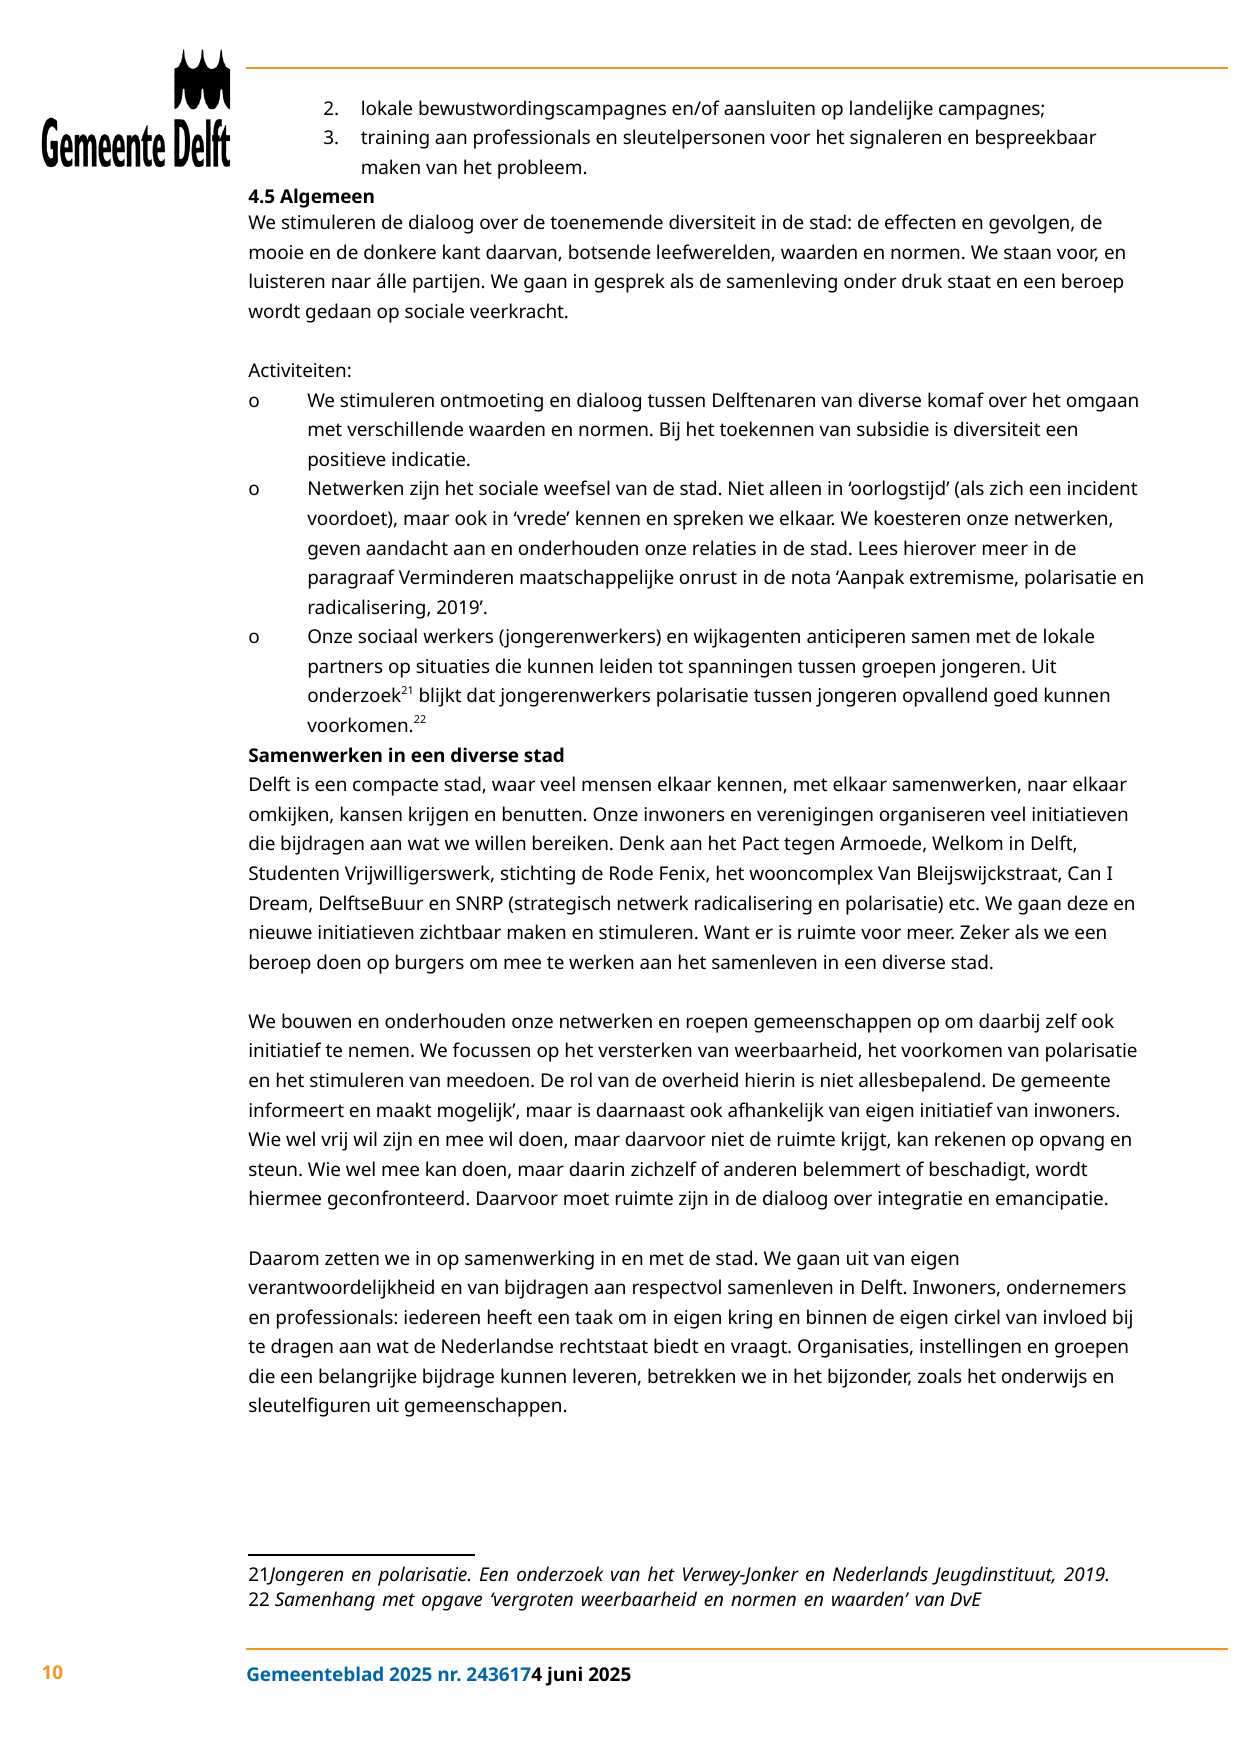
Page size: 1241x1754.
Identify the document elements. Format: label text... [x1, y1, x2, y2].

list training aan professionals en sleutelpersonen voor het signaleren en bespreekbaar maken van het probleem. [323, 124, 1152, 180]
text Daarom zetten we in op samenwerking in en met de stad. We gaan uit van eigen verantwoordelijkheid en van bijdragen aan respectvol samenleven in Delft. Inwoners, ondernemers en professionals: iedereen heeft een taak om in eigen kring en binnen de eigen cirkel van invloed bij te dragen aan wat de Nederlandse rechtstaat biedt en vraagt. Organisaties, instellingen en groepen die een belangrijke bijdrage kunnen leveren, betrekken we in het bijzonder, zoals het onderwijs en sleutelfiguren uit gemeenschappen. [248, 1245, 1152, 1418]
text 4.5 Algemeen [248, 183, 1152, 209]
list Samenhang met opgave ‘vergroten weerbaarheid en normen en waarden’ van DvE [248, 1586, 1152, 1612]
text Activiteiten: [248, 357, 1152, 383]
list Netwerken zijn het sociale weefsel van de stad. Niet alleen in ‘oorlogstijd’ (als zich een incident voordoet), maar ook in ‘vrede’ kennen en spreken we elkaar. We koesteren onze netwerken, geven aandacht aan en onderhouden onze relaties in de stad. Lees hierover meer in de paragraaf Verminderen maatschappelijke onrust in de nota ‘Aanpak extremisme, polarisatie en radicalisering, 2019’. [248, 476, 1152, 619]
list We stimuleren ontmoeting en dialoog tussen Delftenaren van diverse komaf over het omgaan met verschillende waarden en normen. Bij het toekennen van subsidie is diversiteit een positieve indicatie. [248, 387, 1152, 472]
text Samenwerken in een diverse stad [248, 742, 1152, 767]
text Delft is een compacte stad, waar veel mensen elkaar kennen, met elkaar samenwerken, naar elkaar omkijken, kansen krijgen en benutten. Onze inwoners en verenigingen organiseren veel initiatieven die bijdragen aan wat we willen bereiken. Denk aan het Pact tegen Armoede, Welkom in Delft, Studenten Vrijwilligerswerk, stichting de Rode Fenix, het wooncomplex Van Bleijswijckstraat, Can I Dream, DelftseBuur en SNRP (strategisch netwerk radicalisering en polarisatie) etc. We gaan deze en nieuwe initiatieven zichtbaar maken en stimuleren. Want er is ruimte voor meer. Zeker als we een beroep doen op burgers om mee te werken aan het samenleven in een diverse stad. [248, 771, 1152, 974]
list Jongeren en polarisatie. Een onderzoek van het Verwey-Jonker en Nederlands Jeugdinstituut, 2019. [248, 1561, 1152, 1586]
list lokale bewustwordingscampagnes en/of aansluiten op landelijke campagnes; [323, 95, 1152, 121]
picture [41, 47, 231, 172]
text We stimuleren de dialoog over de toenemende diversiteit in de stad: de effecten en gevolgen, de mooie en de donkere kant daarvan, botsende leefwerelden, waarden en normen. We staan voor, en luisteren naar álle partijen. We gaan in gesprek als de samenleving onder druk staat en een beroep wordt gedaan op sociale veerkracht. [248, 209, 1152, 324]
list Onze sociaal werkers (jongerenwerkers) en wijkagenten anticiperen samen met de lokale partners op situaties die kunnen leiden tot spanningen tussen groepen jongeren. Uit onderzoek blijkt dat jongerenwerkers polarisatie tussen jongeren opvallend goed kunnen voorkomen. [248, 623, 1152, 738]
text We bouwen en onderhouden onze netwerken en roepen gemeenschappen op om daarbij zelf ook initiatief te nemen. We focussen op het versterken van weerbaarheid, het voorkomen van polarisatie en het stimuleren van meedoen. De rol van de overheid hierin is niet allesbepalend. De gemeente informeert en maakt mogelijk’, maar is daarnaast ook afhankelijk van eigen initiatief van inwoners. Wie wel vrij wil zijn en mee wil doen, maar daarvoor niet de ruimte krijgt, kan rekenen op opvang en steun. Wie wel mee kan doen, maar daarin zichzelf of anderen belemmert of beschadigt, wordt hiermee geconfronteerd. Daarvoor moet ruimte zijn in de dialoog over integratie en emancipatie. [248, 1008, 1152, 1211]
